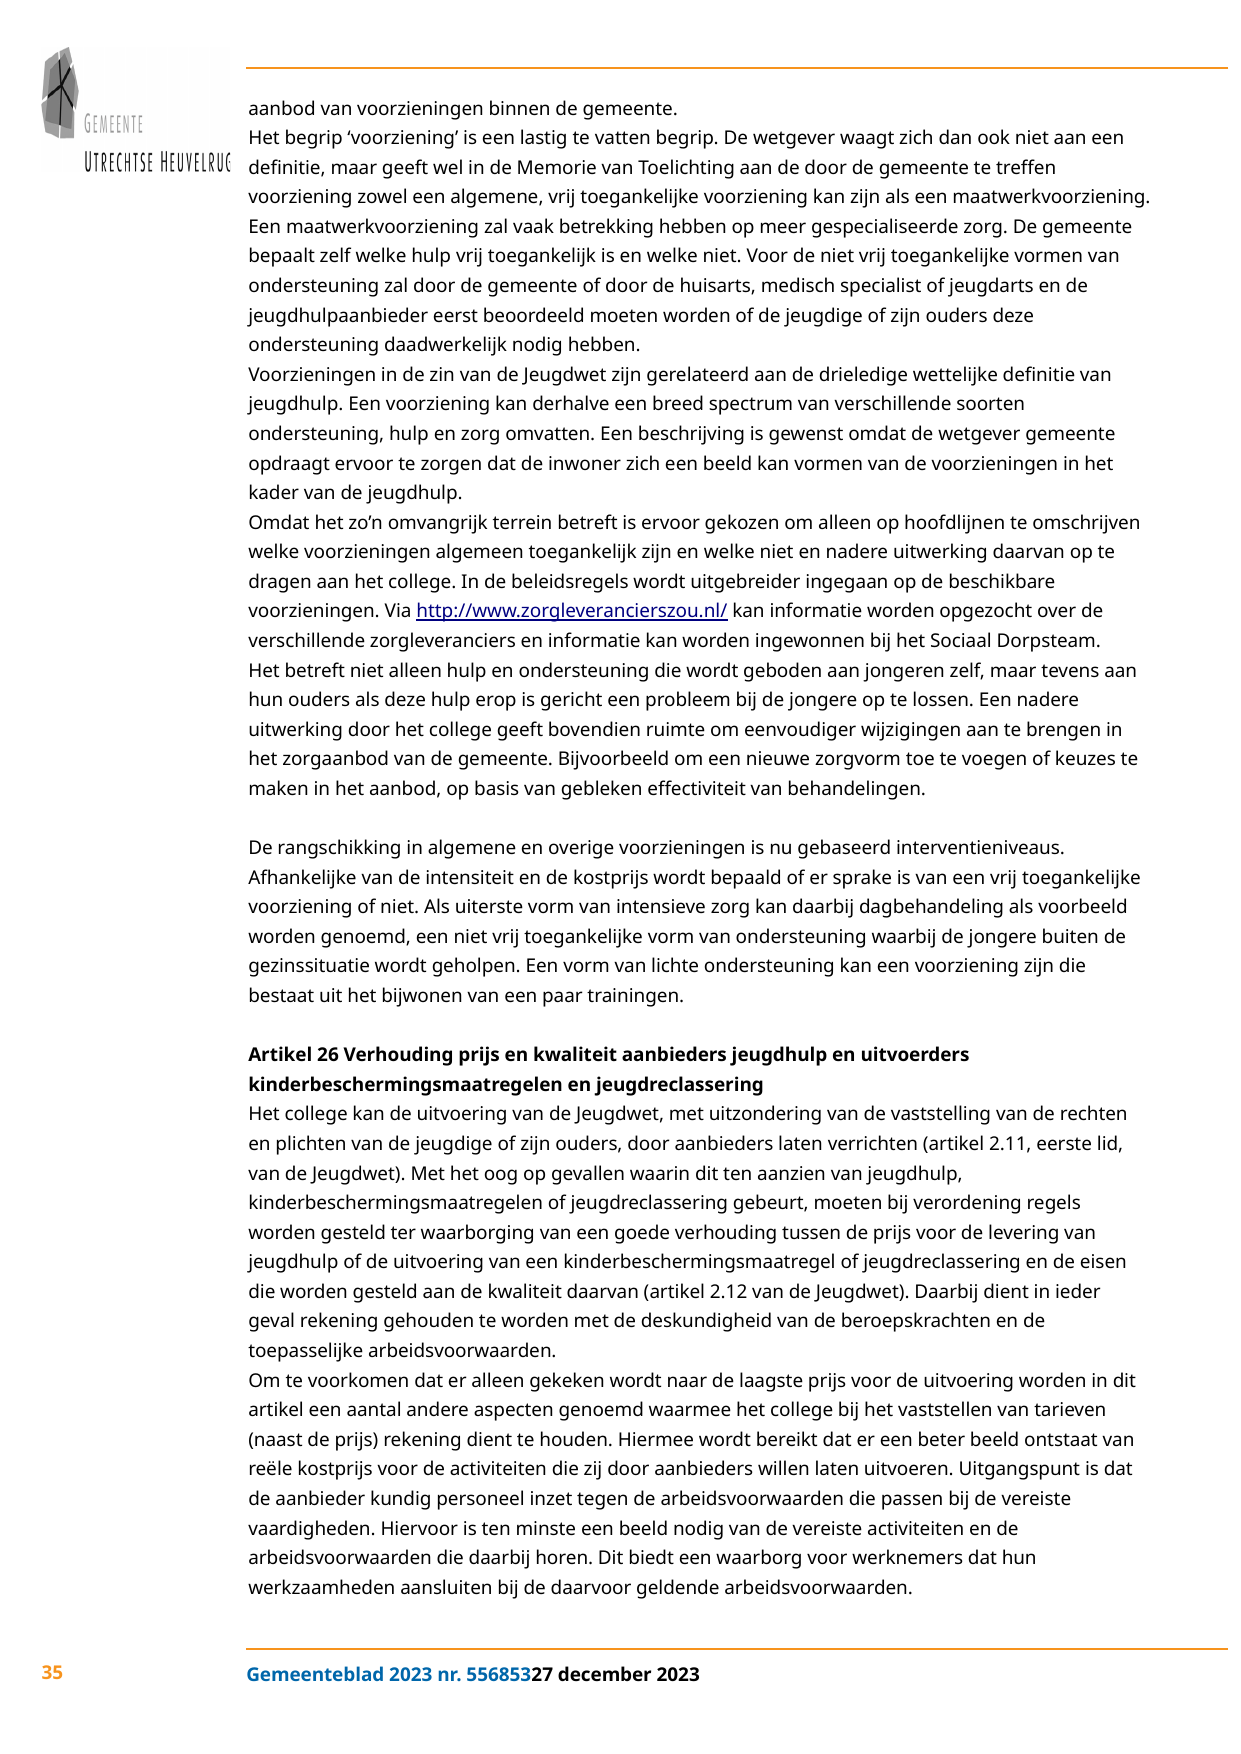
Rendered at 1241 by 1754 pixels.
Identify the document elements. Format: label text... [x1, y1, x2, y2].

text Omdat het zo’n omvangrijk terrein betreft is ervoor gekozen om alleen op hoofdlijnen te omschrijven welke voorzieningen algemeen toegankelijk zijn en welke niet en nadere uitwerking daarvan op te dragen aan het college. In de beleidsregels wordt uitgebreider ingegaan op de beschikbare voorzieningen. Via http://www.zorgleverancierszou.nl/ kan informatie worden opgezocht over de verschillende zorgleveranciers en informatie kan worden ingewonnen bij het Sociaal Dorpsteam. [248, 509, 1152, 653]
text Het betreft niet alleen hulp en ondersteuning die wordt geboden aan jongeren zelf, maar tevens aan hun ouders als deze hulp erop is gericht een probleem bij de jongere op te lossen. Een nadere uitwerking door het college geeft bovendien ruimte om eenvoudiger wijzigingen aan te brengen in het zorgaanbod van de gemeente. Bijvoorbeeld om een nieuwe zorgvorm toe te voegen of keuzes te maken in het aanbod, op basis van gebleken effectiviteit van behandelingen. [248, 657, 1152, 801]
picture [41, 47, 231, 172]
text Het college kan de uitvoering van de Jeugdwet, met uitzondering van de vaststelling van de rechten en plichten van de jeugdige of zijn ouders, door aanbieders laten verrichten (artikel 2.11, eerste lid, van de Jeugdwet). Met het oog op gevallen waarin dit ten aanzien van jeugdhulp, kinderbeschermingsmaatregelen of jeugdreclassering gebeurt, moeten bij verordening regels worden gesteld ter waarborging van een goede verhouding tussen de prijs voor de levering van jeugdhulp of de uitvoering van een kinderbeschermingsmaatregel of jeugdreclassering en de eisen die worden gesteld aan de kwaliteit daarvan (artikel 2.12 van de Jeugdwet). Daarbij dient in ieder geval rekening gehouden te worden met de deskundigheid van de beroepskrachten en de toepasselijke arbeidsvoorwaarden. [248, 1101, 1152, 1363]
text Voorzieningen in de zin van de Jeugdwet zijn gerelateerd aan de drieledige wettelijke definitie van jeugdhulp. Een voorziening kan derhalve een breed spectrum van verschillende soorten ondersteuning, hulp en zorg omvatten. Een beschrijving is gewenst omdat de wetgever gemeente opdraagt ervoor te zorgen dat de inwoner zich een beeld kan vormen van de voorzieningen in het kader van de jeugdhulp. [248, 361, 1152, 505]
text aanbod van voorzieningen binnen de gemeente. [248, 95, 1152, 121]
text De rangschikking in algemene en overige voorzieningen is nu gebaseerd interventieniveaus. Afhankelijke van de intensiteit en de kostprijs wordt bepaald of er sprake is van een vrij toegankelijke voorziening of niet. Als uiterste vorm van intensieve zorg kan daarbij dagbehandeling als voorbeeld worden genoemd, een niet vrij toegankelijke vorm van ondersteuning waarbij de jongere buiten de gezinssituatie wordt geholpen. Een vorm van lichte ondersteuning kan een voorziening zijn die bestaat uit het bijwonen van een paar trainingen. [248, 834, 1152, 1008]
text Artikel 26 Verhouding prijs en kwaliteit aanbieders jeugdhulp en uitvoerders kinderbeschermingsmaatregelen en jeugdreclassering [248, 1041, 1152, 1097]
text Het begrip ‘voorziening’ is een lastig te vatten begrip. De wetgever waagt zich dan ook niet aan een definitie, maar geeft wel in de Memorie van Toelichting aan de door de gemeente te treffen voorziening zowel een algemene, vrij toegankelijke voorziening kan zijn als een maatwerkvoorziening. Een maatwerkvoorziening zal vaak betrekking hebben op meer gespecialiseerde zorg. De gemeente bepaalt zelf welke hulp vrij toegankelijk is en welke niet. Voor de niet vrij toegankelijke vormen van ondersteuning zal door de gemeente of door de huisarts, medisch specialist of jeugdarts en de jeugdhulpaanbieder eerst beoordeeld moeten worden of de jeugdige of zijn ouders deze ondersteuning daadwerkelijk nodig hebben. [248, 124, 1152, 357]
text Om te voorkomen dat er alleen gekeken wordt naar de laagste prijs voor de uitvoering worden in dit artikel een aantal andere aspecten genoemd waarmee het college bij het vaststellen van tarieven (naast de prijs) rekening dient te houden. Hiermee wordt bereikt dat er een beter beeld ontstaat van reële kostprijs voor de activiteiten die zij door aanbieders willen laten uitvoeren. Uitgangspunt is dat de aanbieder kundig personeel inzet tegen de arbeidsvoorwaarden die passen bij de vereiste vaardigheden. Hiervoor is ten minste een beeld nodig van de vereiste activiteiten en de arbeidsvoorwaarden die daarbij horen. Dit biedt een waarborg voor werknemers dat hun werkzaamheden aansluiten bij de daarvoor geldende arbeidsvoorwaarden. [248, 1367, 1152, 1600]
